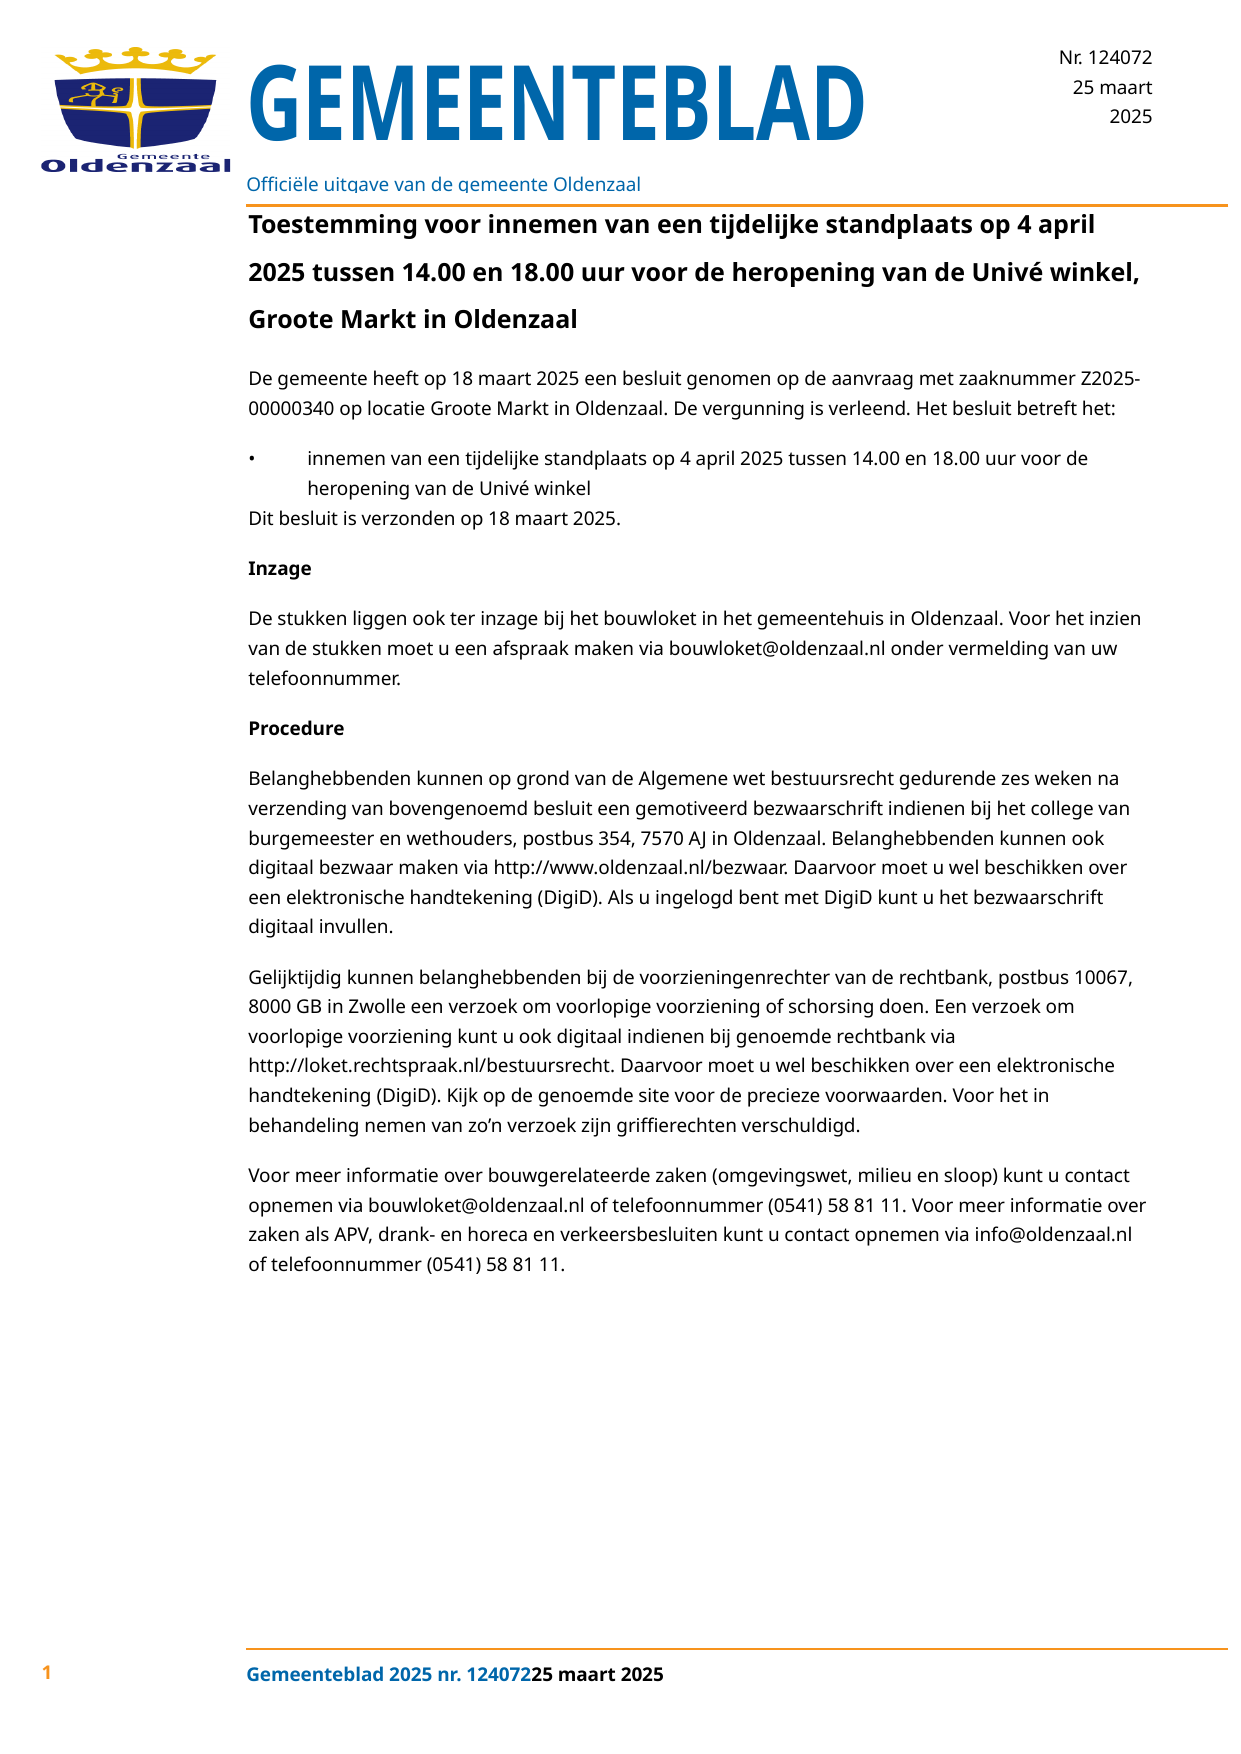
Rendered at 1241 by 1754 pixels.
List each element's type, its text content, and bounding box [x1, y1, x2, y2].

text Procedure [248, 715, 1152, 741]
text Belanghebbenden kunnen op grond van de Algemene wet bestuursrecht gedurende zes weken na verzending van bovengenoemd besluit een gemotiveerd bezwaarschrift indienen bij het college van burgemeester en wethouders, postbus 354, 7570 AJ in Oldenzaal. Belanghebbenden kunnen ook digitaal bezwaar maken via http://www.oldenzaal.nl/bezwaar. Daarvoor moet u wel beschikken over een elektronische handtekening (DigiD). Als u ingelogd bent met DigiD kunt u het bezwaarschrift digitaal invullen. [248, 766, 1152, 939]
text Inzage [248, 555, 1152, 581]
text Dit besluit is verzonden op 18 maart 2025. [248, 505, 1152, 530]
text De gemeente heeft op 18 maart 2025 een besluit genomen op de aanvraag met zaaknummer Z2025-00000340 op locatie Groote Markt in Oldenzaal. De vergunning is verleend. Het besluit betreft het: [248, 366, 1152, 421]
text Toestemming voor innemen van een tijdelijke standplaats op 4 april 2025 tussen 14.00 en 18.00 uur voor de heropening van de Univé winkel, Groote Markt in Oldenzaal [248, 207, 1152, 336]
picture [41, 47, 231, 172]
list innemen van een tijdelijke standplaats op 4 april 2025 tussen 14.00 en 18.00 uur voor de heropening van de Univé winkel [248, 446, 1152, 501]
text Voor meer informatie over bouwgerelateerde zaken (omgevingswet, milieu en sloop) kunt u contact opnemen via bouwloket@oldenzaal.nl of telefoonnummer (0541) 58 81 11. Voor meer informatie over zaken als APV, drank- en horeca en verkeersbesluiten kunt u contact opnemen via info@oldenzaal.nl of telefoonnummer (0541) 58 81 11. [248, 1162, 1152, 1277]
text Gelijktijdig kunnen belanghebbenden bij de voorzieningenrechter van de rechtbank, postbus 10067, 8000 GB in Zwolle een verzoek om voorlopige voorziening of schorsing doen. Een verzoek om voorlopige voorziening kunt u ook digitaal indienen bij genoemde rechtbank via http://loket.rechtspraak.nl/bestuursrecht. Daarvoor moet u wel beschikken over een elektronische handtekening (DigiD). Kijk op de genoemde site voor de precieze voorwaarden. Voor het in behandeling nemen van zo’n verzoek zijn griffierechten verschuldigd. [248, 964, 1152, 1137]
text De stukken liggen ook ter inzage bij het bouwloket in het gemeentehuis in Oldenzaal. Voor het inzien van de stukken moet u een afspraak maken via bouwloket@oldenzaal.nl onder vermelding van uw telefoonnummer. [248, 606, 1152, 690]
